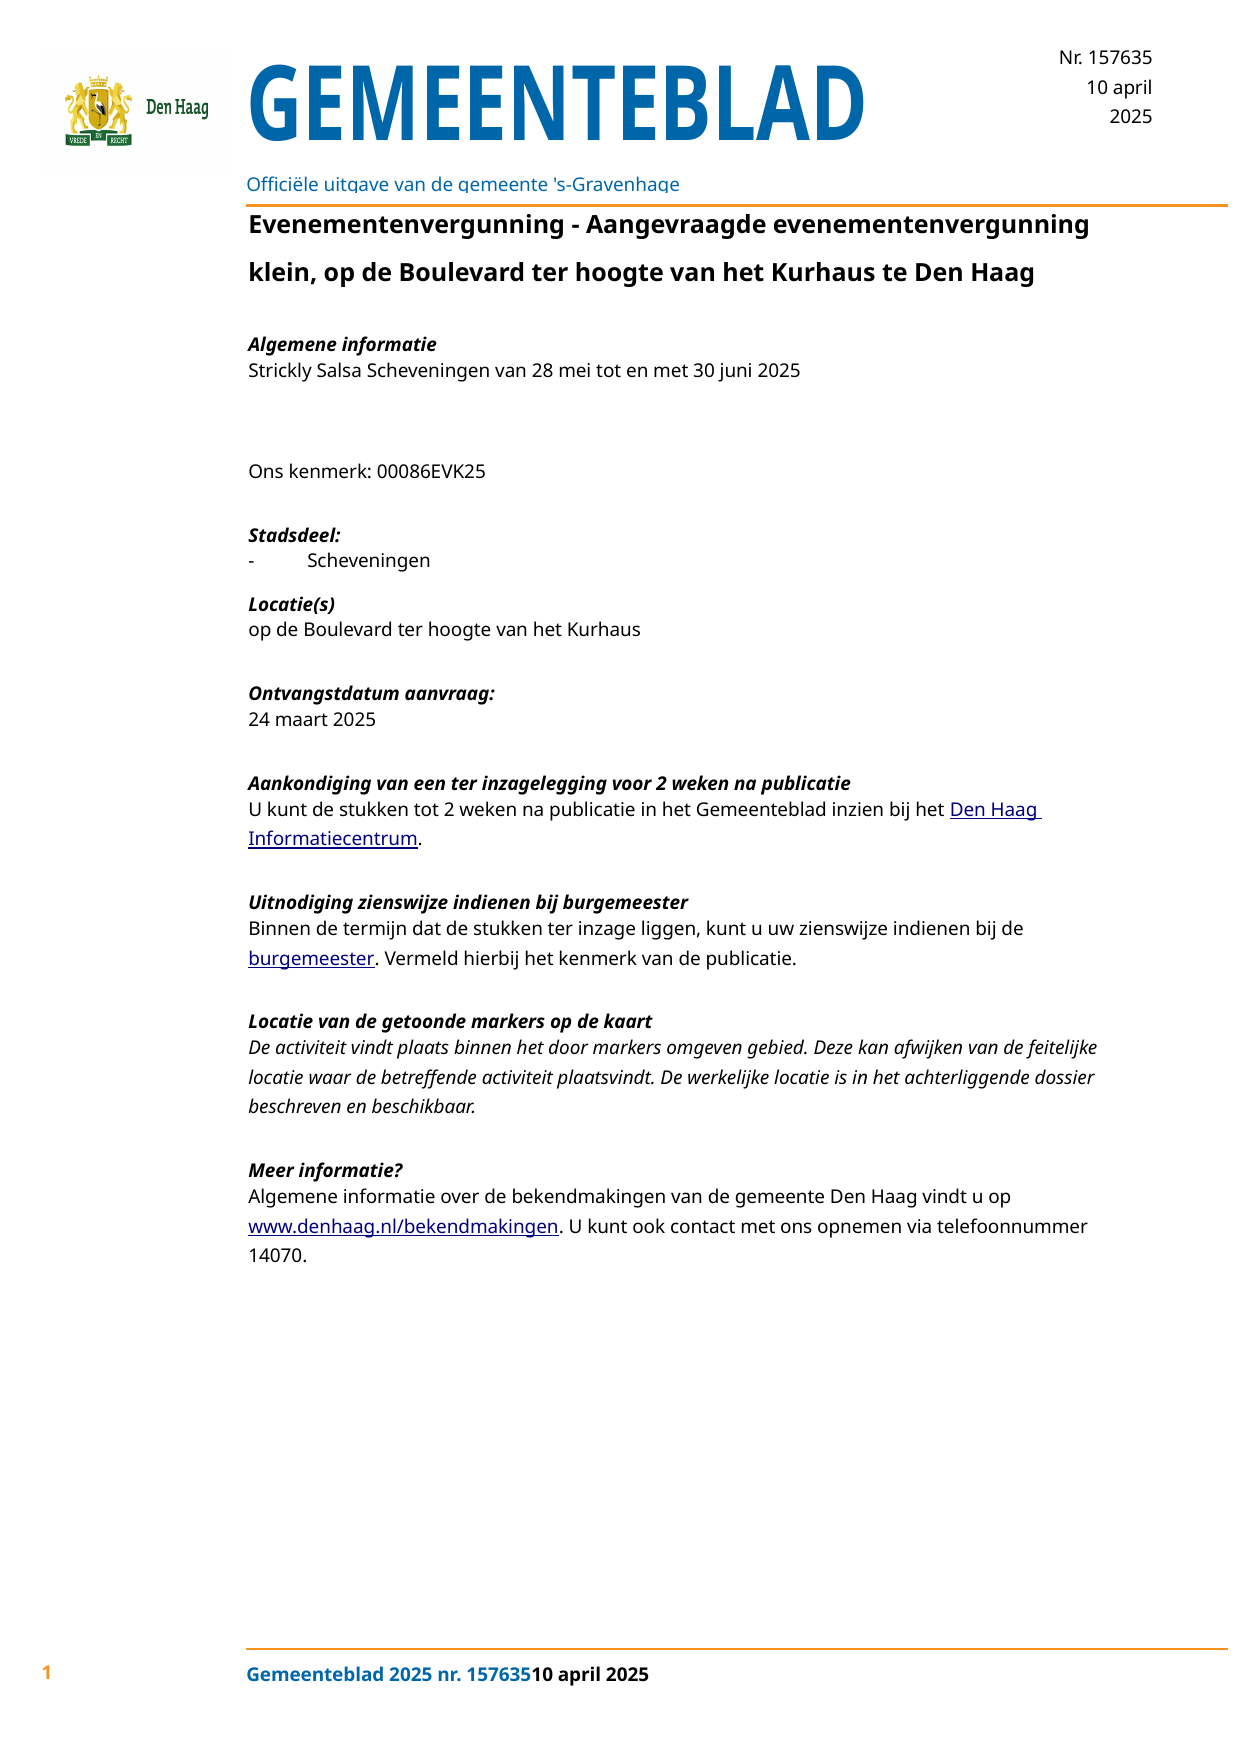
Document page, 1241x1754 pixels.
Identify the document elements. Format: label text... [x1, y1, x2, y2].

text Locatie van de getoonde markers op de kaart [248, 1009, 1152, 1034]
text Locatie(s) [248, 591, 1152, 617]
text Evenementenvergunning - Aangevraagde evenementenvergunning klein, op de Boulevard ter hoogte van het Kurhaus te Den Haag [248, 207, 1152, 288]
text Algemene informatie over de bekendmakingen van de gemeente Den Haag vindt u op www.denhaag.nl/bekendmakingen. U kunt ook contact met ons opnemen via telefoonnummer 14070. [248, 1183, 1152, 1268]
text Algemene informatie [248, 331, 1152, 357]
text Ontvangstdatum aanvraag: [248, 681, 1152, 706]
text De activiteit vindt plaats binnen het door markers omgeven gebied. Deze kan afwijken van de feitelijke locatie waar de betreffende activiteit plaatsvindt. De werkelijke locatie is in het achterliggende dossier beschreven en beschikbaar. [248, 1034, 1152, 1119]
text Meer informatie? [248, 1158, 1152, 1183]
text U kunt de stukken tot 2 weken na publicatie in het Gemeenteblad inzien bij het Den Haag Informatiecentrum. [248, 796, 1152, 851]
text Uitnodiging zienswijze indienen bij burgemeester [248, 889, 1152, 915]
text Binnen de termijn dat de stukken ter inzage liggen, kunt u uw zienswijze indienen bij de burgemeester. Vermeld hierbij het kenmerk van de publicatie. [248, 915, 1152, 971]
picture [41, 47, 231, 172]
text Stadsdeel: [248, 522, 1152, 548]
text Aankondiging van een ter inzagelegging voor 2 weken na publicatie [248, 770, 1152, 796]
text 24 maart 2025 [248, 706, 1152, 732]
list Scheveningen [248, 548, 1152, 573]
text Strickly Salsa Scheveningen van 28 mei tot en met 30 juni 2025 [248, 357, 1152, 383]
text op de Boulevard ter hoogte van het Kurhaus [248, 617, 1152, 642]
text Ons kenmerk: 00086EVK25 [248, 458, 1152, 484]
